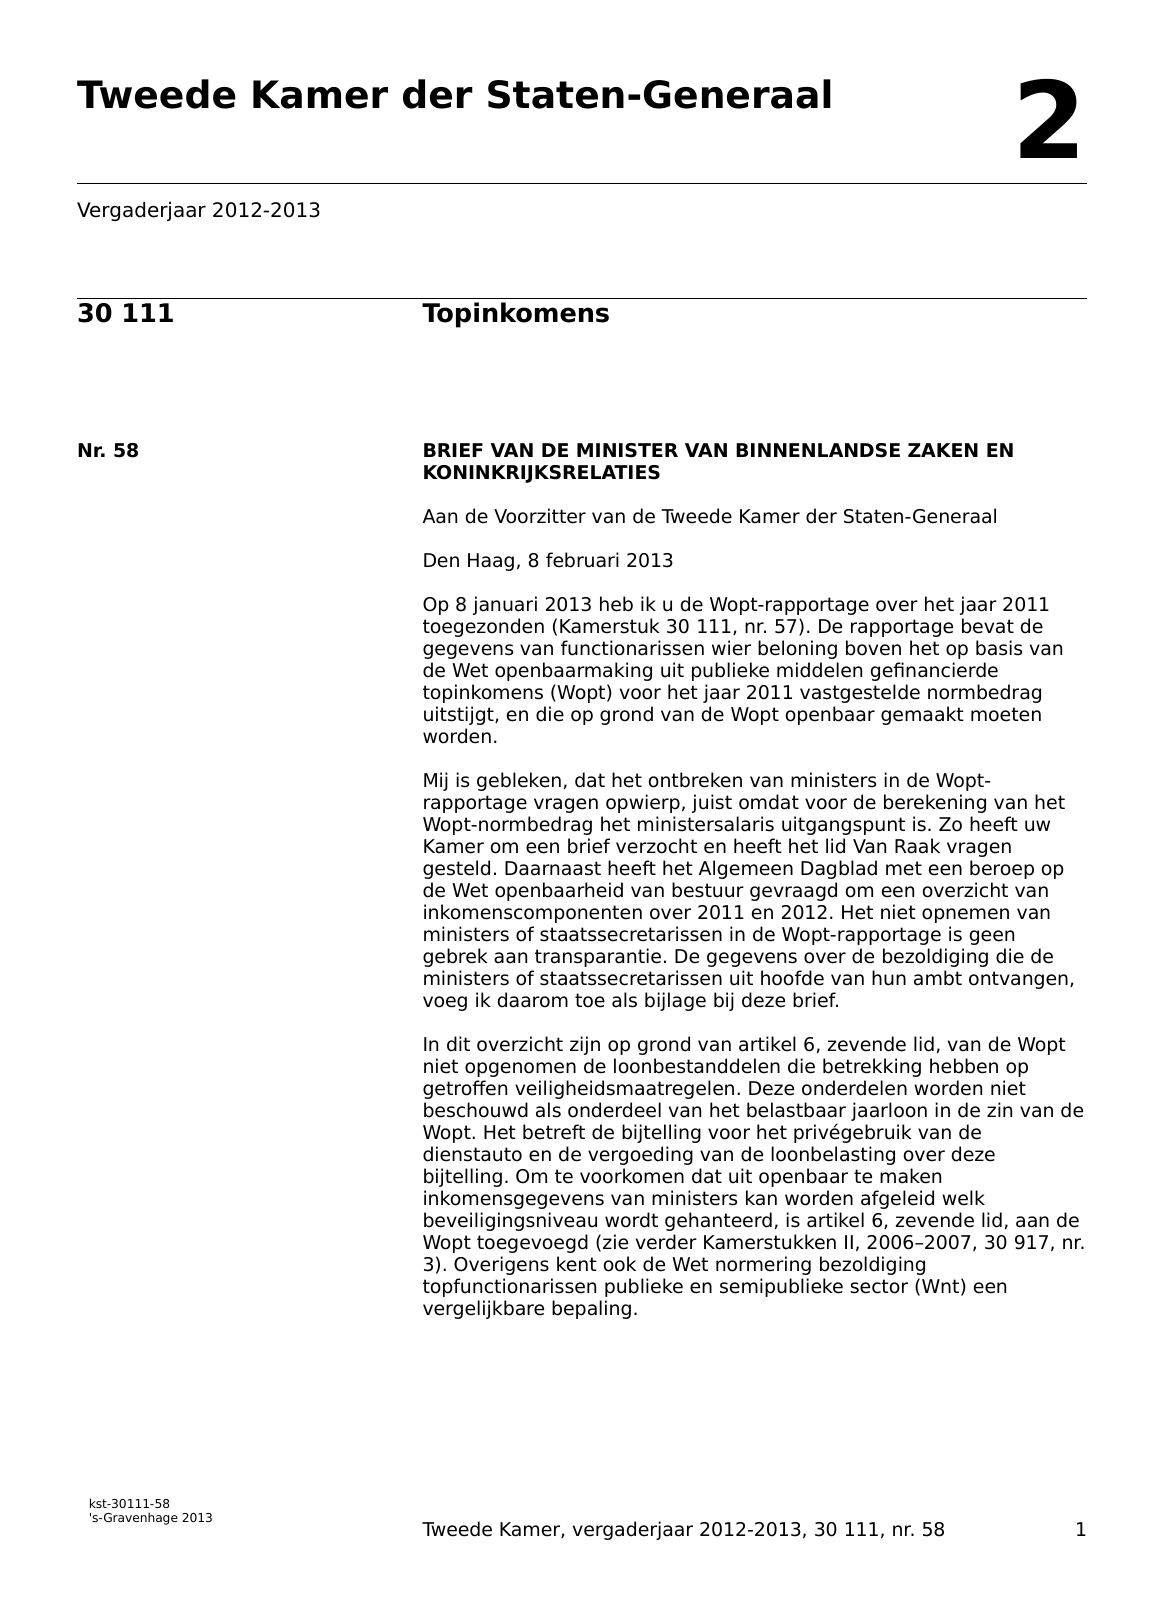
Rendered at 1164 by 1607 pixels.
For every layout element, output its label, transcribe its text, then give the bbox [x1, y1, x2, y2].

text Den Haag, 8 februari 2013 [422, 550, 1087, 572]
subtitle 30 111 Topinkomens [77, 299, 1087, 329]
text In dit overzicht zijn op grond van artikel 6, zevende lid, van de Wopt niet opgenomen de loonbestanddelen die betrekking hebben op getroffen veiligheidsmaatregelen. Deze onderdelen worden niet beschouwd als onderdeel van het belastbaar jaarloon in de zin van de Wopt. Het betreft de bijtelling voor het privégebruik van de dienstauto en de vergoeding van de loonbelasting over deze bijtelling. Om te voorkomen dat uit openbaar te maken inkomensgegevens van ministers kan worden afgeleid welk beveiligingsniveau wordt gehanteerd, is artikel 6, zevende lid, aan de Wopt toegevoegd (zie verder Kamerstukken II, 2006–2007, 30 917, nr. 3). Overigens kent ook de Wet normering bezoldiging topfunctionarissen publieke en semipublieke sector (Wnt) een vergelijkbare bepaling. [422, 1034, 1087, 1320]
text 's-Gravenhage 2013 [88, 1511, 323, 1525]
text Op 8 januari 2013 heb ik u de Wopt-rapportage over het jaar 2011 toegezonden (Kamerstuk 30 111, nr. 57). De rapportage bevat de gegevens van functionarissen wier beloning boven het op basis van de Wet openbaarmaking uit publieke middelen gefinancierde topinkomens (Wopt) voor het jaar 2011 vastgestelde normbedrag uitstijgt, en die op grond van de Wopt openbaar gemaakt moeten worden. [422, 594, 1087, 748]
text kst-30111-58 [88, 1497, 323, 1511]
table_cell Vergaderjaar 2012-2013 [77, 184, 1087, 298]
subtitle Nr. 58 BRIEF VAN DE MINISTER VAN BINNENLANDSE ZAKEN EN KONINKRIJKSRELATIES [77, 440, 1087, 484]
table_header Tweede Kamer der Staten-Generaal [77, 59, 886, 183]
table_header 2 [886, 59, 1087, 183]
text Aan de Voorzitter van de Tweede Kamer der Staten-Generaal [422, 506, 1087, 528]
text Mij is gebleken, dat het ontbreken van ministers in de Wopt-rapportage vragen opwierp, juist omdat voor de berekening van het Wopt-normbedrag het ministersalaris uitgangspunt is. Zo heeft uw Kamer om een brief verzocht en heeft het lid Van Raak vragen gesteld. Daarnaast heeft het Algemeen Dagblad met een beroep op de Wet openbaarheid van bestuur gevraagd om een overzicht van inkomenscomponenten over 2011 en 2012. Het niet opnemen van ministers of staatssecretarissen in de Wopt-rapportage is geen gebrek aan transparantie. De gegevens over de bezoldiging die de ministers of staatssecretarissen uit hoofde van hun ambt ontvangen, voeg ik daarom toe als bijlage bij deze brief. [422, 770, 1087, 1012]
